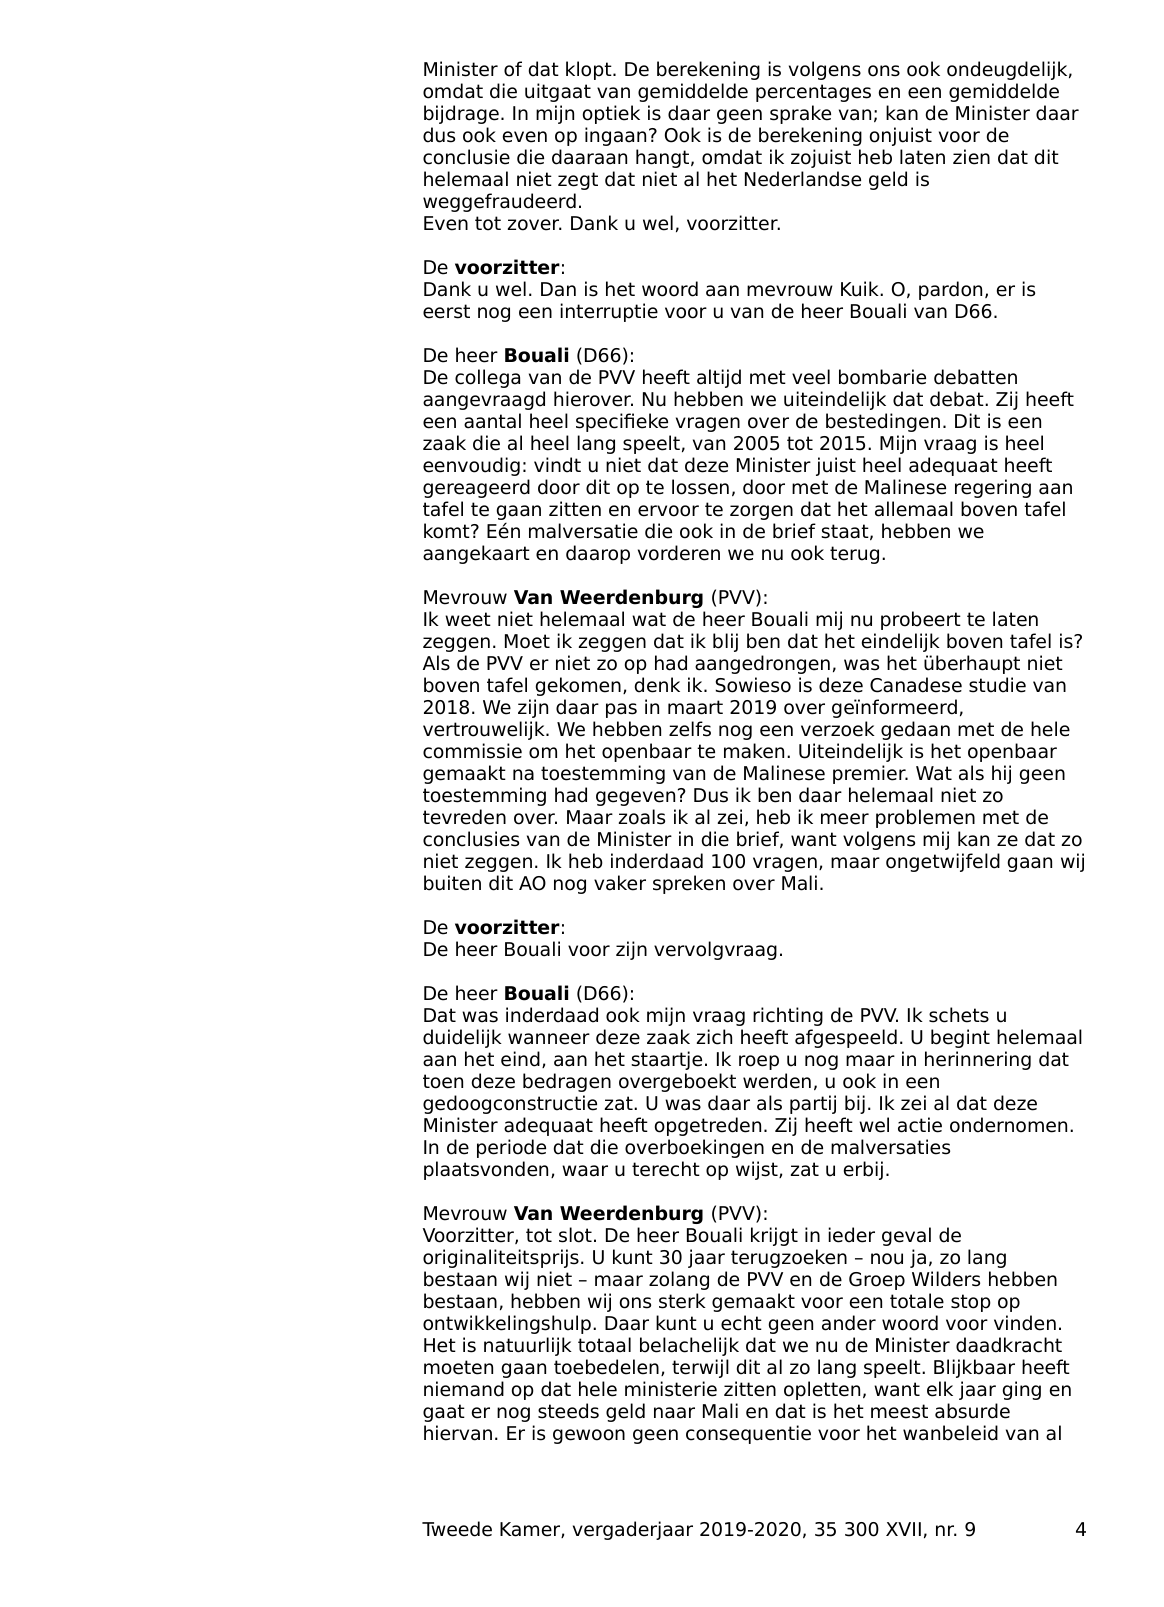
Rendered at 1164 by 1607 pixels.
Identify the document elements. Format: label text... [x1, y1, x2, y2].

text Mevrouw Van Weerdenburg (PVV): [422, 1203, 1087, 1225]
text Voorzitter, tot slot. De heer Bouali krijgt in ieder geval de originaliteitsprijs. U kunt 30 jaar terugzoeken – nou ja, zo lang bestaan wij niet – maar zolang de PVV en de Groep Wilders hebben bestaan, hebben wij ons sterk gemaakt voor een totale stop op ontwikkelingshulp. Daar kunt u echt geen ander woord voor vinden. Het is natuurlijk totaal belachelijk dat we nu de Minister daadkracht moeten gaan toebedelen, terwijl dit al zo lang speelt. Blijkbaar heeft niemand op dat hele ministerie zitten opletten, want elk jaar ging en gaat er nog steeds geld naar Mali en dat is het meest absurde hiervan. Er is gewoon geen consequentie voor het wanbeleid van al [422, 1225, 1087, 1445]
text Dank u wel. Dan is het woord aan mevrouw Kuik. O, pardon, er is eerst nog een interruptie voor u van de heer Bouali van D66. [422, 279, 1087, 323]
text De heer Bouali (D66): [422, 345, 1087, 367]
text Ik weet niet helemaal wat de heer Bouali mij nu probeert te laten zeggen. Moet ik zeggen dat ik blij ben dat het eindelijk boven tafel is? Als de PVV er niet zo op had aangedrongen, was het überhaupt niet boven tafel gekomen, denk ik. Sowieso is deze Canadese studie van 2018. We zijn daar pas in maart 2019 over geïnformeerd, vertrouwelijk. We hebben zelfs nog een verzoek gedaan met de hele commissie om het openbaar te maken. Uiteindelijk is het openbaar gemaakt na toestemming van de Malinese premier. Wat als hij geen toestemming had gegeven? Dus ik ben daar helemaal niet zo tevreden over. Maar zoals ik al zei, heb ik meer problemen met de conclusies van de Minister in die brief, want volgens mij kan ze dat zo niet zeggen. Ik heb inderdaad 100 vragen, maar ongetwijfeld gaan wij buiten dit AO nog vaker spreken over Mali. [422, 609, 1087, 895]
text De voorzitter: [422, 257, 1087, 279]
text Mevrouw Van Weerdenburg (PVV): [422, 587, 1087, 609]
text De collega van de PVV heeft altijd met veel bombarie debatten aangevraagd hierover. Nu hebben we uiteindelijk dat debat. Zij heeft een aantal heel specifieke vragen over de bestedingen. Dit is een zaak die al heel lang speelt, van 2005 tot 2015. Mijn vraag is heel eenvoudig: vindt u niet dat deze Minister juist heel adequaat heeft gereageerd door dit op te lossen, door met de Malinese regering aan tafel te gaan zitten en ervoor te zorgen dat het allemaal boven tafel komt? Eén malversatie die ook in de brief staat, hebben we aangekaart en daarop vorderen we nu ook terug. [422, 367, 1087, 565]
text De heer Bouali (D66): [422, 983, 1087, 1005]
text Dat was inderdaad ook mijn vraag richting de PVV. Ik schets u duidelijk wanneer deze zaak zich heeft afgespeeld. U begint helemaal aan het eind, aan het staartje. Ik roep u nog maar in herinnering dat toen deze bedragen overgeboekt werden, u ook in een gedoogconstructie zat. U was daar als partij bij. Ik zei al dat deze Minister adequaat heeft opgetreden. Zij heeft wel actie ondernomen. In de periode dat die overboekingen en de malversaties plaatsvonden, waar u terecht op wijst, zat u erbij. [422, 1005, 1087, 1181]
text Even tot zover. Dank u wel, voorzitter. [422, 213, 1087, 235]
text De heer Bouali voor zijn vervolgvraag. [422, 939, 1087, 961]
text De voorzitter: [422, 917, 1087, 939]
text Minister of dat klopt. De berekening is volgens ons ook ondeugdelijk, omdat die uitgaat van gemiddelde percentages en een gemiddelde bijdrage. In mijn optiek is daar geen sprake van; kan de Minister daar dus ook even op ingaan? Ook is de berekening onjuist voor de conclusie die daaraan hangt, omdat ik zojuist heb laten zien dat dit helemaal niet zegt dat niet al het Nederlandse geld is weggefraudeerd. [422, 59, 1087, 213]
